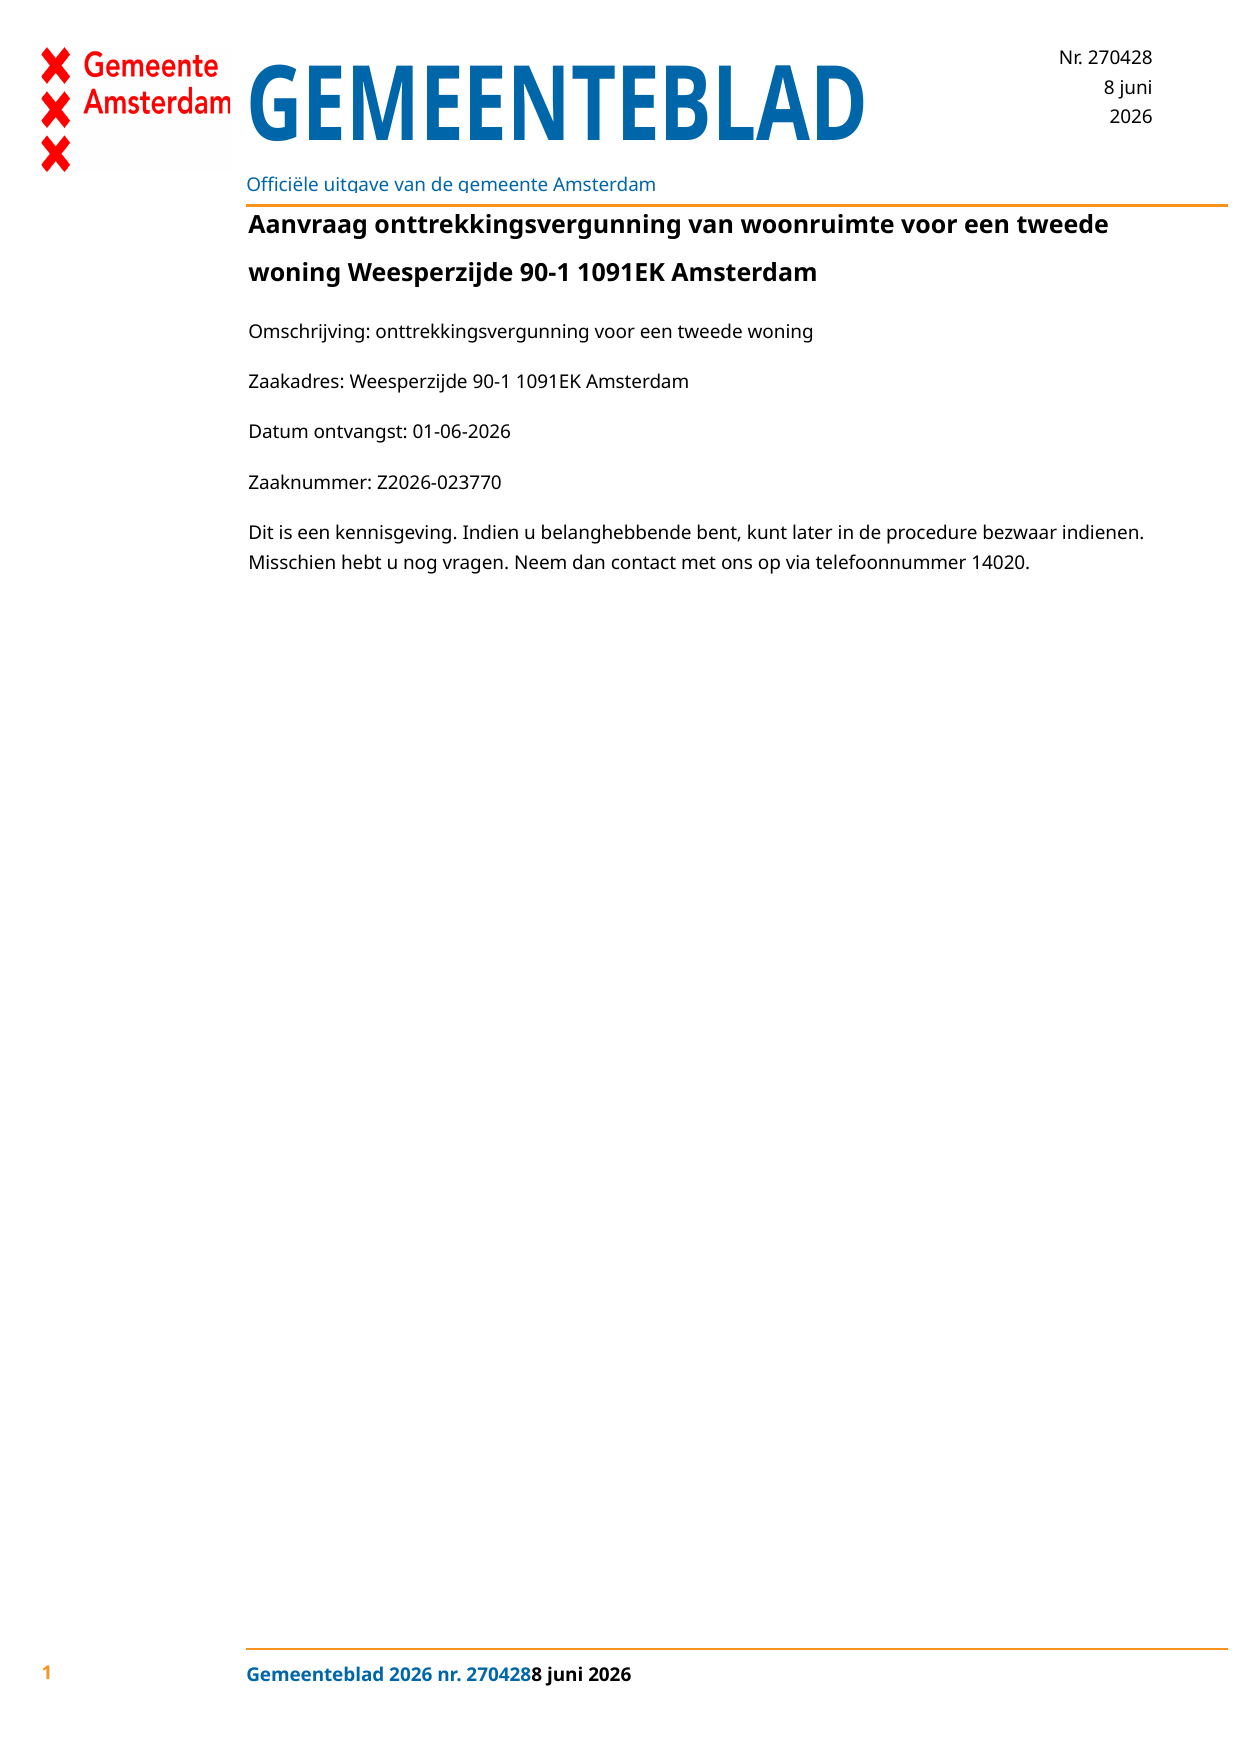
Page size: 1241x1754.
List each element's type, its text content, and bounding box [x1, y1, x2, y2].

text Omschrijving: onttrekkingsvergunning voor een tweede woning [248, 318, 1152, 344]
text Aanvraag onttrekkingsvergunning van woonruimte voor een tweede woning Weesperzijde 90-1 1091EK Amsterdam [248, 207, 1152, 288]
text Zaakadres: Weesperzijde 90-1 1091EK Amsterdam [248, 368, 1152, 394]
text Dit is een kennisgeving. Indien u belanghebbende bent, kunt later in de procedure bezwaar indienen. Misschien hebt u nog vragen. Neem dan contact met ons op via telefoonnummer 14020. [248, 519, 1152, 575]
picture [41, 47, 231, 172]
text Zaaknummer: Z2026-023770 [248, 469, 1152, 495]
text Datum ontvangst: 01-06-2026 [248, 419, 1152, 444]
